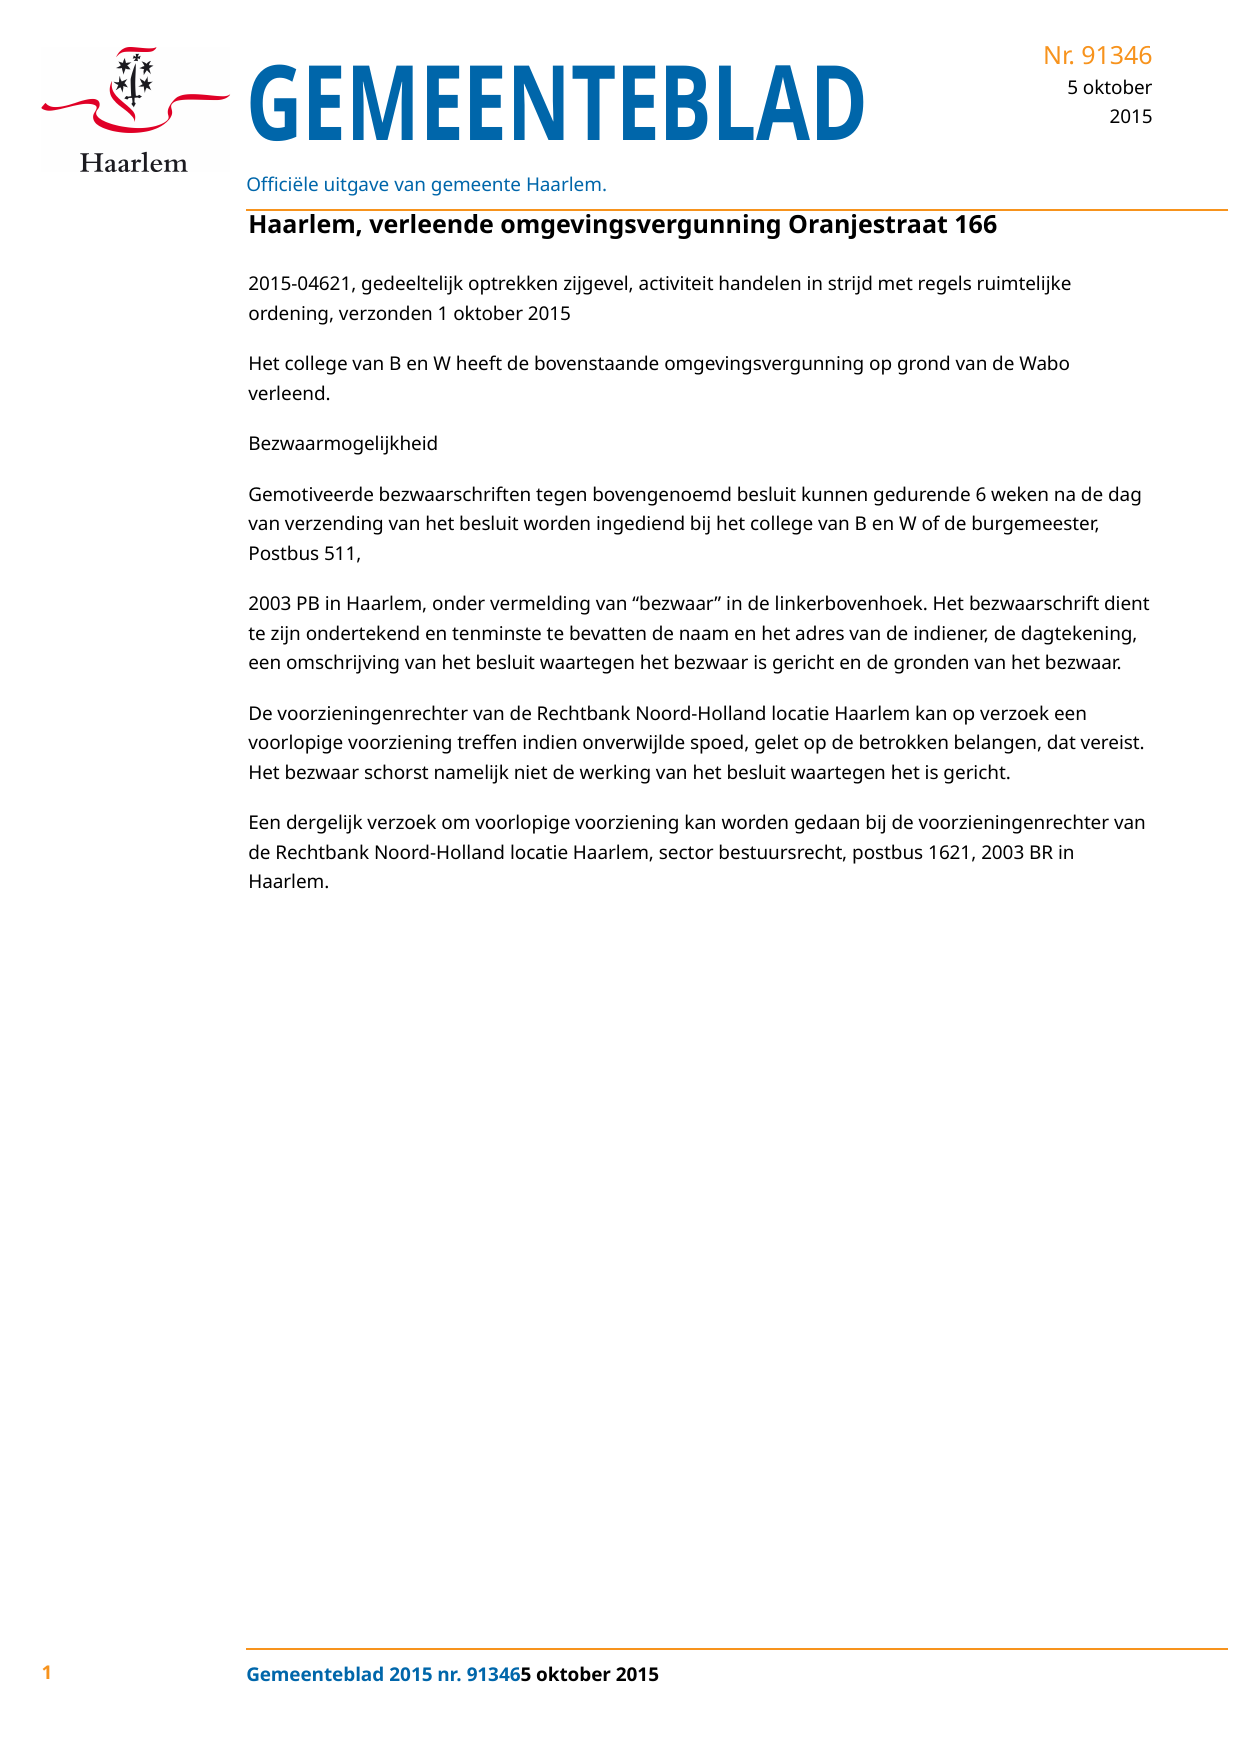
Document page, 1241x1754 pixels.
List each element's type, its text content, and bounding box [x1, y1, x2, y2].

text Haarlem, verleende omgevingsvergunning Oranjestraat 166 [248, 211, 1152, 241]
text Het college van B en W heeft de bovenstaande omgevingsvergunning op grond van de Wabo verleend. [248, 350, 1152, 406]
picture [41, 47, 231, 172]
text Een dergelijk verzoek om voorlopige voorziening kan worden gedaan bij de voorzieningenrechter van de Rechtbank Noord-Holland locatie Haarlem, sector bestuursrecht, postbus 1621, 2003 BR in Haarlem. [248, 809, 1152, 894]
text De voorzieningenrechter van de Rechtbank Noord-Holland locatie Haarlem kan op verzoek een voorlopige voorziening treffen indien onverwijlde spoed, gelet op de betrokken belangen, dat vereist. Het bezwaar schorst namelijk niet de werking van het besluit waartegen het is gericht. [248, 700, 1152, 785]
text 2003 PB in Haarlem, onder vermelding van “bezwaar” in de linkerbovenhoek. Het bezwaarschrift dient te zijn ondertekend en tenminste te bevatten de naam en het adres van de indiener, de dagtekening, een omschrijving van het besluit waartegen het bezwaar is gericht en de gronden van het bezwaar. [248, 590, 1152, 675]
text 2015-04621, gedeeltelijk optrekken zijgevel, activiteit handelen in strijd met regels ruimtelijke ordening, verzonden 1 oktober 2015 [248, 270, 1152, 326]
text Gemotiveerde bezwaarschriften tegen bovengenoemd besluit kunnen gedurende 6 weken na de dag van verzending van het besluit worden ingediend bij het college van B en W of de burgemeester, Postbus 511, [248, 481, 1152, 566]
text Bezwaarmogelijkheid [248, 430, 1152, 456]
